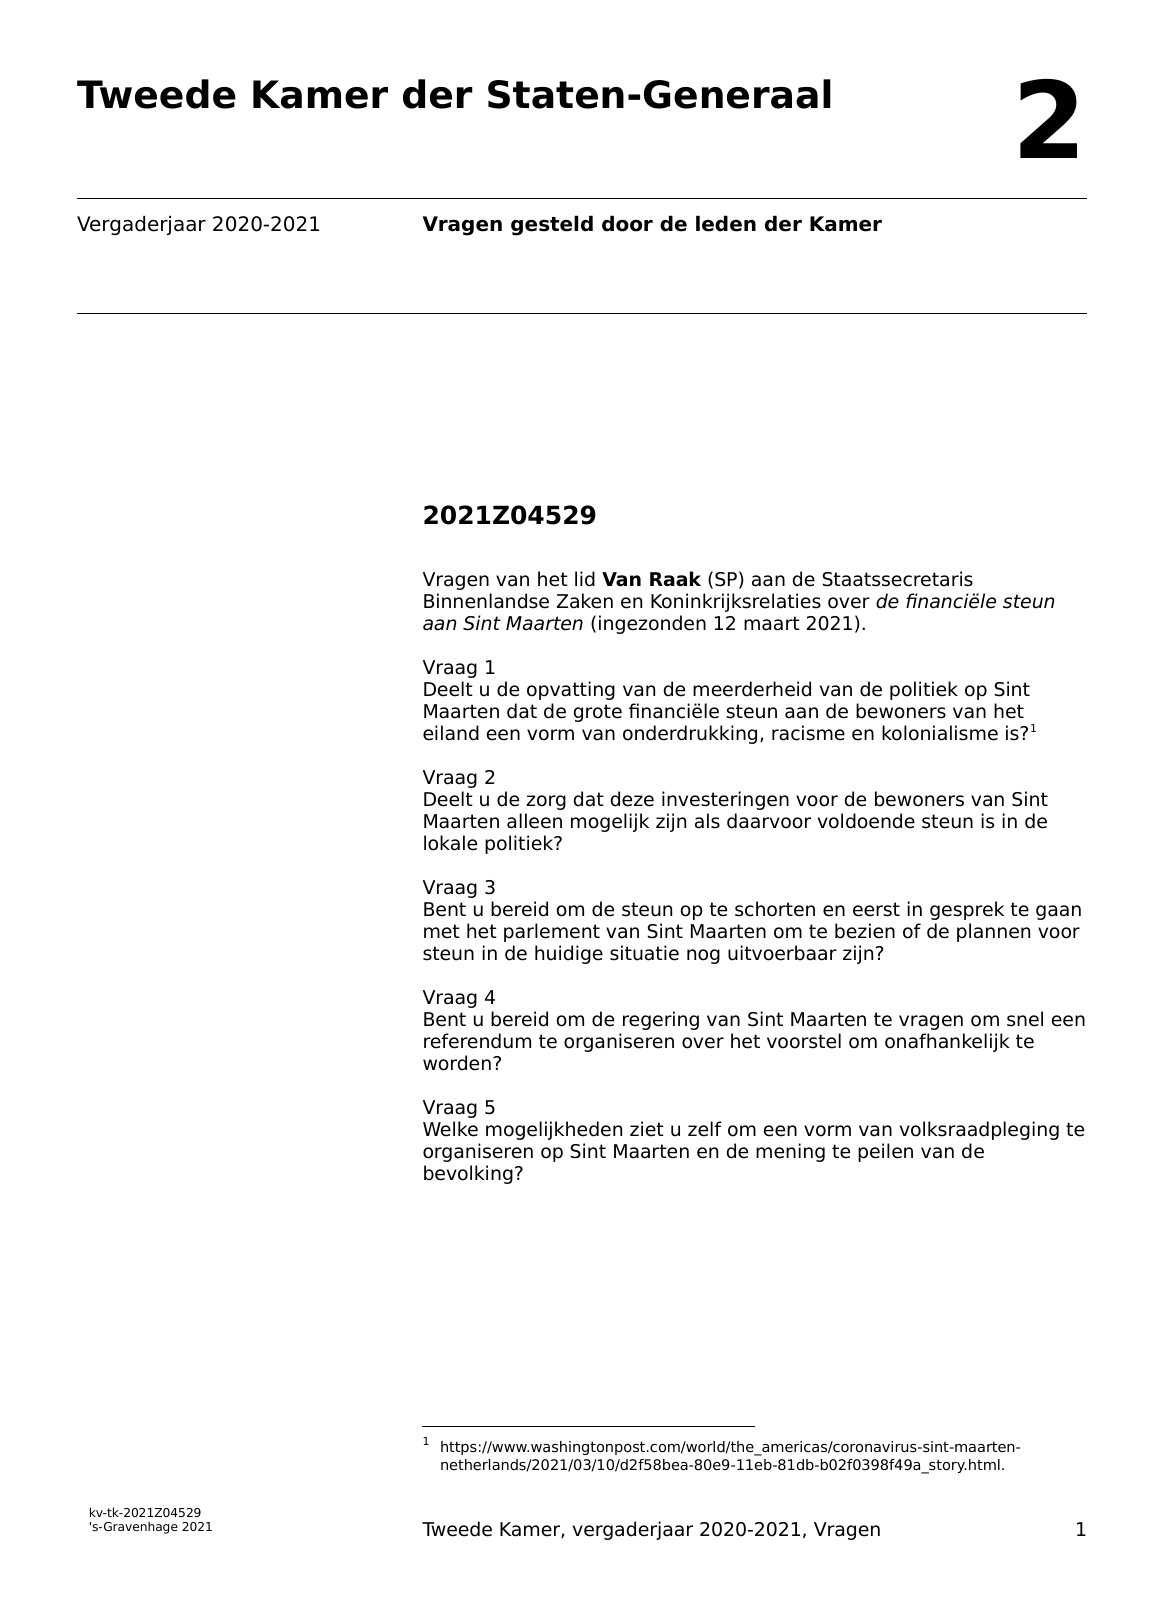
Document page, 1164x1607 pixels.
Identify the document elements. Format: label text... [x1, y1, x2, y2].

text Deelt u de opvatting van de meerderheid van de politiek op Sint Maarten dat de grote financiële steun aan de bewoners van het eiland een vorm van onderdrukking, racisme en kolonialisme is? [422, 679, 1087, 745]
text Vraag 2 [422, 767, 1087, 789]
text Vragen van het lid Van Raak (SP) aan de Staatssecretaris Binnenlandse Zaken en Koninkrijksrelaties over de financiële steun aan Sint Maarten (ingezonden 12 maart 2021). [422, 569, 1087, 635]
text Vraag 3 [422, 877, 1087, 899]
text kv-tk-2021Z04529 [88, 1506, 323, 1520]
text 2021Z04529 [422, 501, 1087, 531]
table_header 2 [886, 59, 1087, 198]
text https://www.washingtonpost.com/world/the_americas/coronavirus-sint-maarten-netherlands/2021/03/10/d2f58bea-80e9-11eb-81db-b02f0398f49a_story.html. [422, 1435, 1087, 1474]
table_header Tweede Kamer der Staten-Generaal [77, 59, 886, 198]
text Vraag 4 [422, 987, 1087, 1009]
text Bent u bereid om de regering van Sint Maarten te vragen om snel een referendum te organiseren over het voorstel om onafhankelijk te worden? [422, 1009, 1087, 1075]
table_cell Vergaderjaar 2020-2021 [77, 199, 422, 313]
text Bent u bereid om de steun op te schorten en eerst in gesprek te gaan met het parlement van Sint Maarten om te bezien of de plannen voor steun in de huidige situatie nog uitvoerbaar zijn? [422, 899, 1087, 965]
text Vraag 5 [422, 1097, 1087, 1119]
text 's-Gravenhage 2021 [88, 1520, 323, 1534]
table_cell Vragen gesteld door de leden der Kamer [422, 199, 1087, 313]
text Deelt u de zorg dat deze investeringen voor de bewoners van Sint Maarten alleen mogelijk zijn als daarvoor voldoende steun is in de lokale politiek? [422, 789, 1087, 855]
text Vraag 1 [422, 657, 1087, 679]
text Welke mogelijkheden ziet u zelf om een vorm van volksraadpleging te organiseren op Sint Maarten en de mening te peilen van de bevolking? [422, 1119, 1087, 1185]
